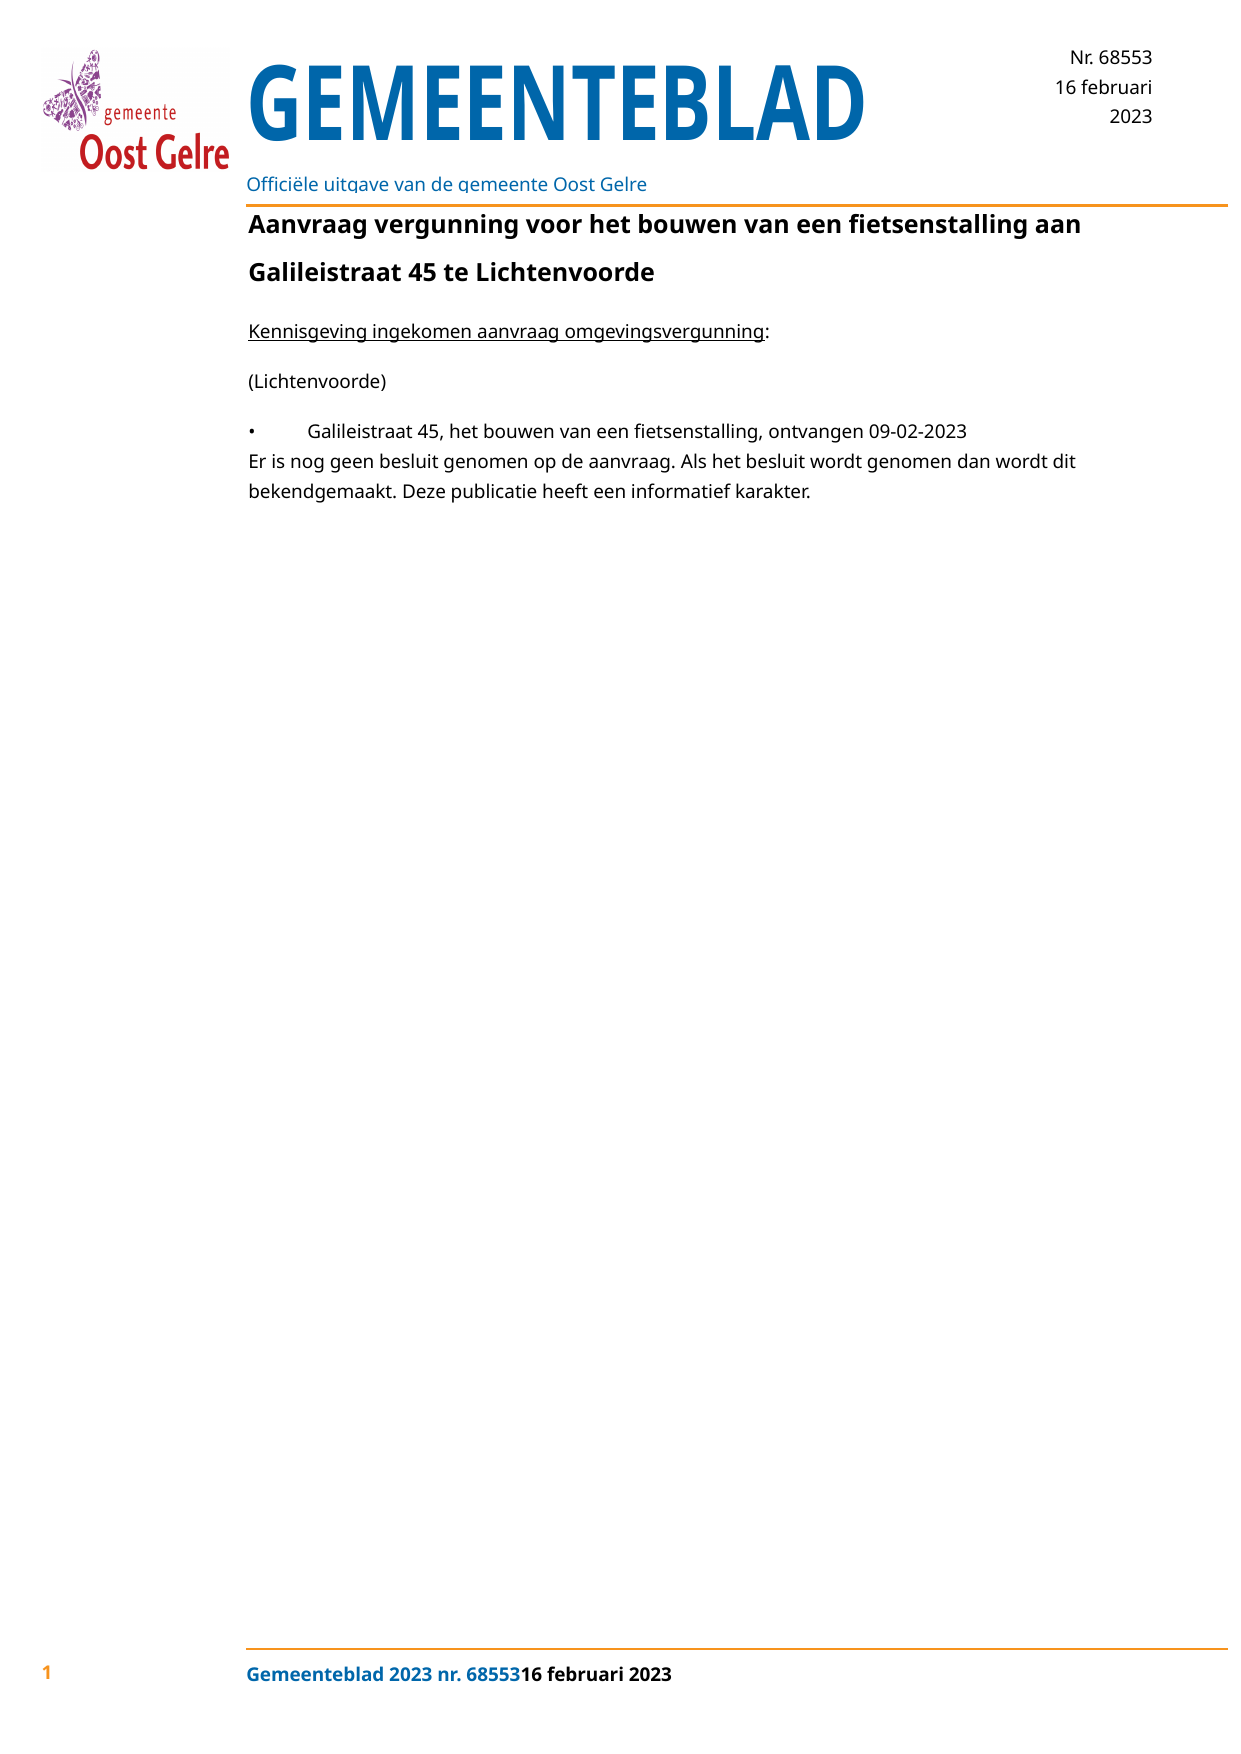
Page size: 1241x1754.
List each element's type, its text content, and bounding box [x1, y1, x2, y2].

list Galileistraat 45, het bouwen van een fietsenstalling, ontvangen 09-02-2023 [248, 419, 1152, 444]
text (Lichtenvoorde) [248, 368, 1152, 394]
text Kennisgeving ingekomen aanvraag omgevingsvergunning: [248, 318, 1152, 344]
text Aanvraag vergunning voor het bouwen van een fietsenstalling aan Galileistraat 45 te Lichtenvoorde [248, 207, 1152, 288]
picture [41, 47, 231, 172]
text Er is nog geen besluit genomen op de aanvraag. Als het besluit wordt genomen dan wordt dit bekendgemaakt. Deze publicatie heeft een informatief karakter. [248, 448, 1152, 504]
